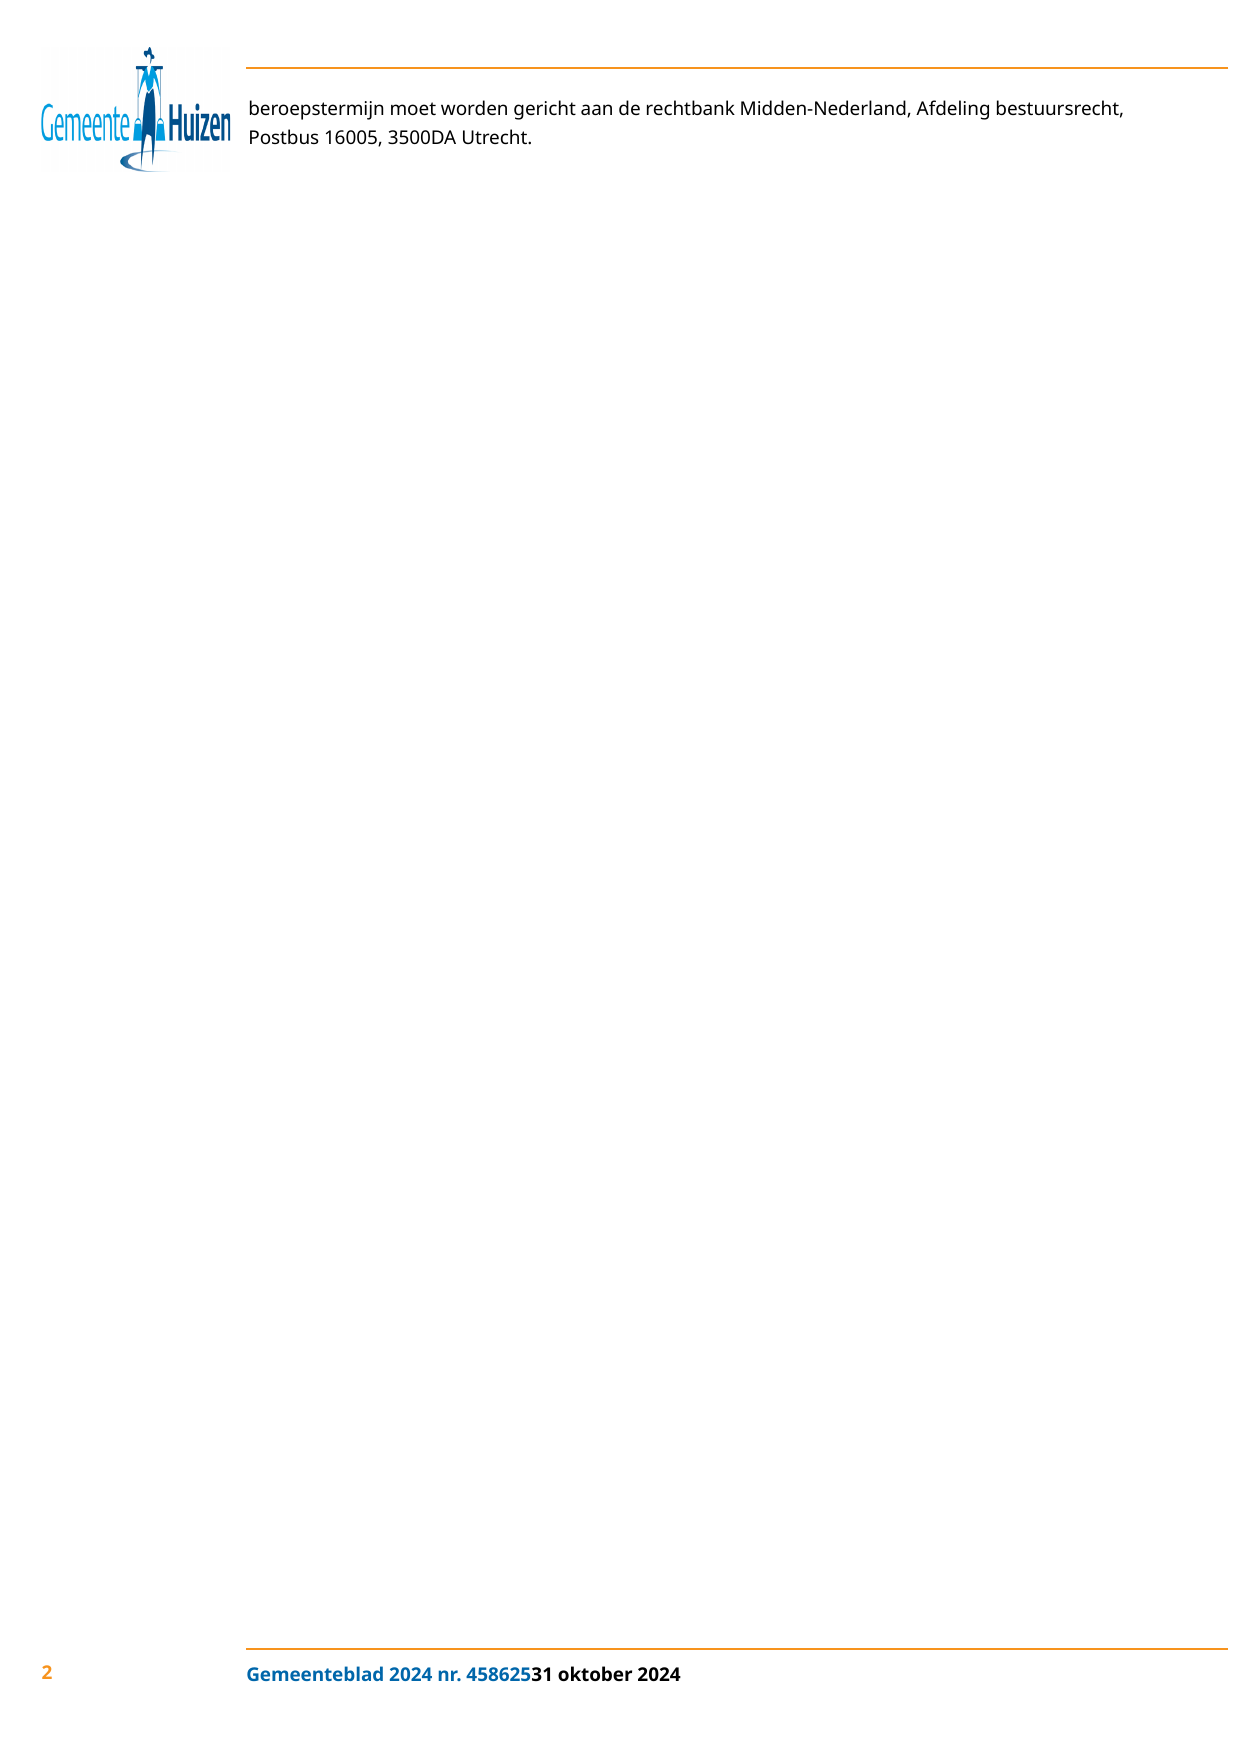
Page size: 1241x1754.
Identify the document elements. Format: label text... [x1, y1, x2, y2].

picture [41, 47, 231, 172]
text beroepstermijn moet worden gericht aan de rechtbank Midden-Nederland, Afdeling bestuursrecht, Postbus 16005, 3500DA Utrecht. [248, 95, 1152, 150]
